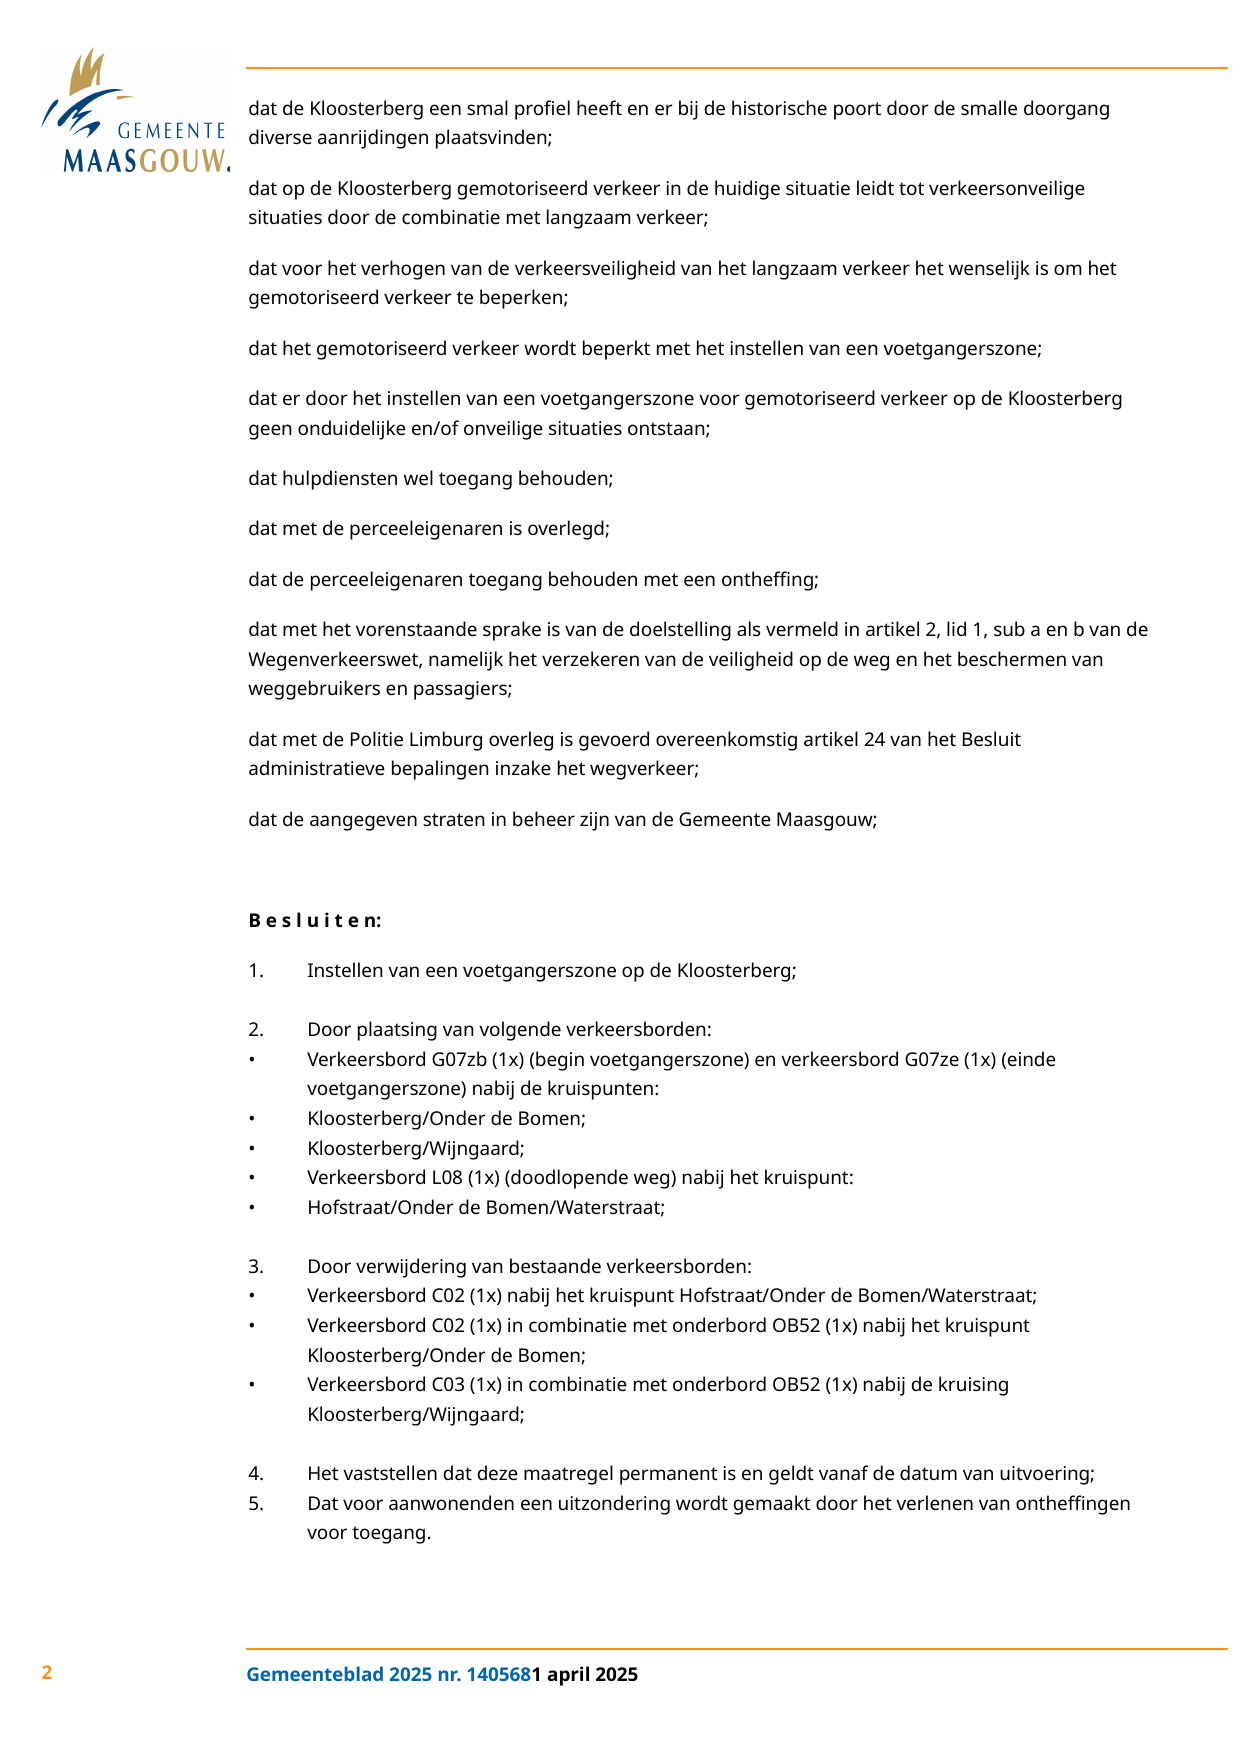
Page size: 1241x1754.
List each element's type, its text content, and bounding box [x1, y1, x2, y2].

text dat op de Kloosterberg gemotoriseerd verkeer in de huidige situatie leidt tot verkeersonveilige situaties door de combinatie met langzaam verkeer; [248, 175, 1152, 230]
list Verkeersbord L08 (1x) (doodlopende weg) nabij het kruispunt: [248, 1164, 1152, 1190]
text dat met de Politie Limburg overleg is gevoerd overeenkomstig artikel 24 van het Besluit administratieve bepalingen inzake het wegverkeer; [248, 726, 1152, 781]
list Hofstraat/Onder de Bomen/Waterstraat; [248, 1194, 1152, 1220]
list Kloosterberg/Wijngaard; [248, 1135, 1152, 1161]
list Kloosterberg/Onder de Bomen; [248, 1105, 1152, 1131]
text dat de aangegeven straten in beheer zijn van de Gemeente Maasgouw; [248, 806, 1152, 832]
text dat met de perceeleigenaren is overlegd; [248, 516, 1152, 541]
list Door plaatsing van volgende verkeersborden: [248, 1016, 1152, 1042]
list Verkeersbord C03 (1x) in combinatie met onderbord OB52 (1x) nabij de kruising Kloosterberg/Wijngaard; [248, 1371, 1152, 1427]
picture [41, 47, 231, 172]
list Instellen van een voetgangerszone op de Kloosterberg; [248, 957, 1152, 983]
text dat voor het verhogen van de verkeersveiligheid van het langzaam verkeer het wenselijk is om het gemotoriseerd verkeer te beperken; [248, 255, 1152, 310]
text dat het gemotoriseerd verkeer wordt beperkt met het instellen van een voetgangerszone; [248, 335, 1152, 361]
text dat de perceeleigenaren toegang behouden met een ontheffing; [248, 566, 1152, 592]
list Dat voor aanwonenden een uitzondering wordt gemaakt door het verlenen van ontheffingen voor toegang. [248, 1490, 1152, 1545]
list Verkeersbord C02 (1x) nabij het kruispunt Hofstraat/Onder de Bomen/Waterstraat; [248, 1283, 1152, 1308]
text dat hulpdiensten wel toegang behouden; [248, 465, 1152, 491]
text dat de Kloosterberg een smal profiel heeft en er bij de historische poort door de smalle doorgang diverse aanrijdingen plaatsvinden; [248, 95, 1152, 150]
text dat er door het instellen van een voetgangerszone voor gemotoriseerd verkeer op de Kloosterberg geen onduidelijke en/of onveilige situaties ontstaan; [248, 385, 1152, 441]
list Het vaststellen dat deze maatregel permanent is en geldt vanaf de datum van uitvoering; [248, 1460, 1152, 1486]
list Verkeersbord G07zb (1x) (begin voetgangerszone) en verkeersbord G07ze (1x) (einde voetgangerszone) nabij de kruispunten: [248, 1046, 1152, 1101]
text B e s l u i t e n: [248, 907, 1152, 933]
list Door verwijdering van bestaande verkeersborden: [248, 1253, 1152, 1279]
text dat met het vorenstaande sprake is van de doelstelling als vermeld in artikel 2, lid 1, sub a en b van de Wegenverkeerswet, namelijk het verzekeren van de veiligheid op de weg en het beschermen van weggebruikers en passagiers; [248, 616, 1152, 701]
list Verkeersbord C02 (1x) in combinatie met onderbord OB52 (1x) nabij het kruispunt Kloosterberg/Onder de Bomen; [248, 1312, 1152, 1368]
